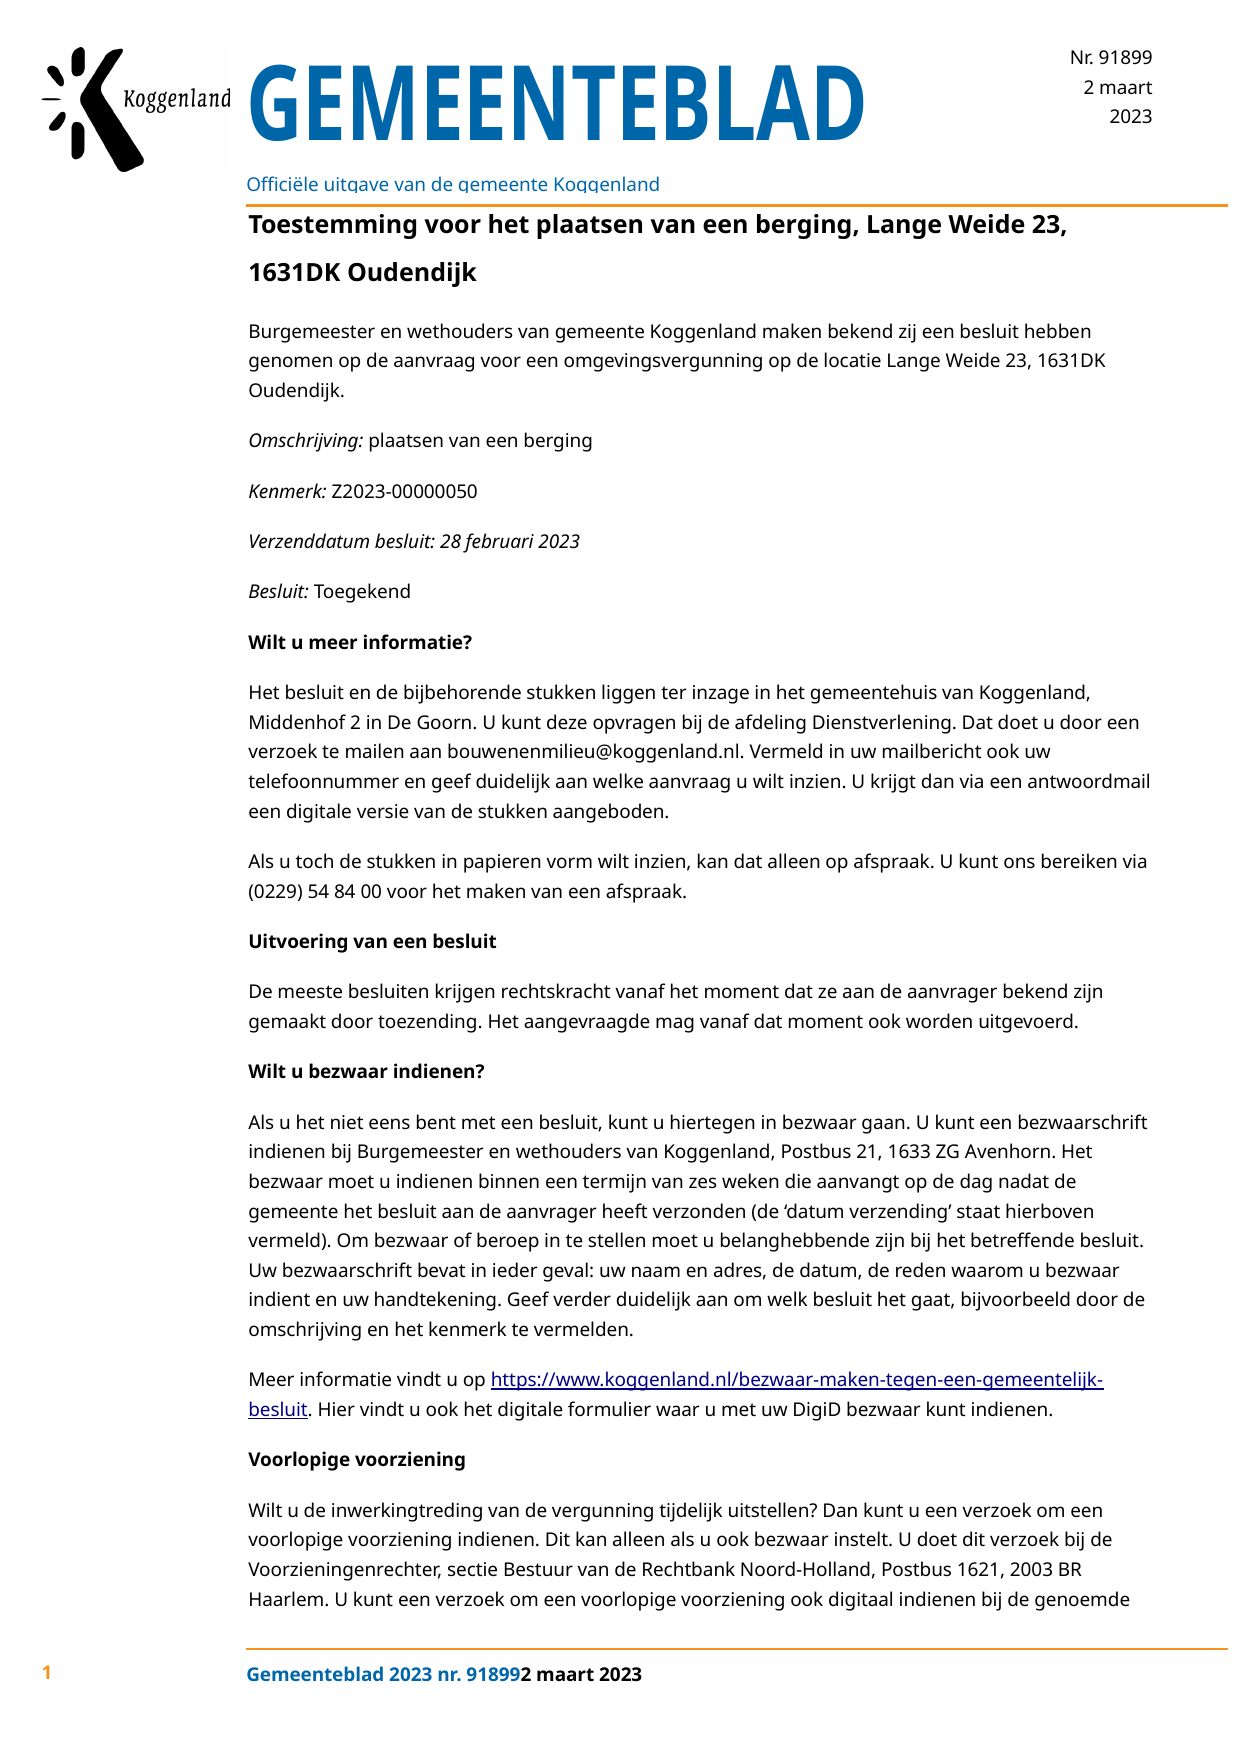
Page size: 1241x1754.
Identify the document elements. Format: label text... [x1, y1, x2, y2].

text Als u het niet eens bent met een besluit, kunt u hiertegen in bezwaar gaan. U kunt een bezwaarschrift indienen bij Burgemeester en wethouders van Koggenland, Postbus 21, 1633 ZG Avenhorn. Het bezwaar moet u indienen binnen een termijn van zes weken die aanvangt op de dag nadat de gemeente het besluit aan de aanvrager heeft verzonden (de ‘datum verzending’ staat hierboven vermeld). Om bezwaar of beroep in te stellen moet u belanghebbende zijn bij het betreffende besluit. Uw bezwaarschrift bevat in ieder geval: uw naam en adres, de datum, de reden waarom u bezwaar indient en uw handtekening. Geef verder duidelijk aan om welk besluit het gaat, bijvoorbeeld door de omschrijving en het kenmerk te vermelden. [248, 1109, 1152, 1342]
text Uitvoering van een besluit [248, 928, 1152, 954]
text De meeste besluiten krijgen rechtskracht vanaf het moment dat ze aan de aanvrager bekend zijn gemaakt door toezending. Het aangevraagde mag vanaf dat moment ook worden uitgevoerd. [248, 979, 1152, 1034]
text Burgemeester en wethouders van gemeente Koggenland maken bekend zij een besluit hebben genomen op de aanvraag voor een omgevingsvergunning op de locatie Lange Weide 23, 1631DK Oudendijk. [248, 318, 1152, 403]
text Wilt u de inwerkingtreding van de vergunning tijdelijk uitstellen? Dan kunt u een verzoek om een voorlopige voorziening indienen. Dit kan alleen als u ook bezwaar instelt. U doet dit verzoek bij de Voorzieningenrechter, sectie Bestuur van de Rechtbank Noord-Holland, Postbus 1621, 2003 BR Haarlem. U kunt een verzoek om een voorlopige voorziening ook digitaal indienen bij de genoemde [248, 1497, 1152, 1612]
text Verzenddatum besluit: 28 februari 2023 [248, 528, 1152, 554]
text Kenmerk: Z2023-00000050 [248, 478, 1152, 504]
text Toestemming voor het plaatsen van een berging, Lange Weide 23, 1631DK Oudendijk [248, 207, 1152, 288]
text Voorlopige voorziening [248, 1447, 1152, 1472]
text Meer informatie vindt u op https://www.koggenland.nl/bezwaar-maken-tegen-een-gemeentelijk-besluit. Hier vindt u ook het digitale formulier waar u met uw DigiD bezwaar kunt indienen. [248, 1367, 1152, 1422]
text Als u toch de stukken in papieren vorm wilt inzien, kan dat alleen op afspraak. U kunt ons bereiken via (0229) 54 84 00 voor het maken van een afspraak. [248, 848, 1152, 904]
text Het besluit en de bijbehorende stukken liggen ter inzage in het gemeentehuis van Koggenland, Middenhof 2 in De Goorn. U kunt deze opvragen bij de afdeling Dienstverlening. Dat doet u door een verzoek te mailen aan bouwenenmilieu@koggenland.nl. Vermeld in uw mailbericht ook uw telefoonnummer en geef duidelijk aan welke aanvraag u wilt inzien. U krijgt dan via een antwoordmail een digitale versie van de stukken aangeboden. [248, 679, 1152, 824]
text Wilt u bezwaar indienen? [248, 1059, 1152, 1084]
text Wilt u meer informatie? [248, 629, 1152, 655]
text Besluit: Toegekend [248, 579, 1152, 604]
text Omschrijving: plaatsen van een berging [248, 427, 1152, 453]
picture [41, 47, 231, 172]
